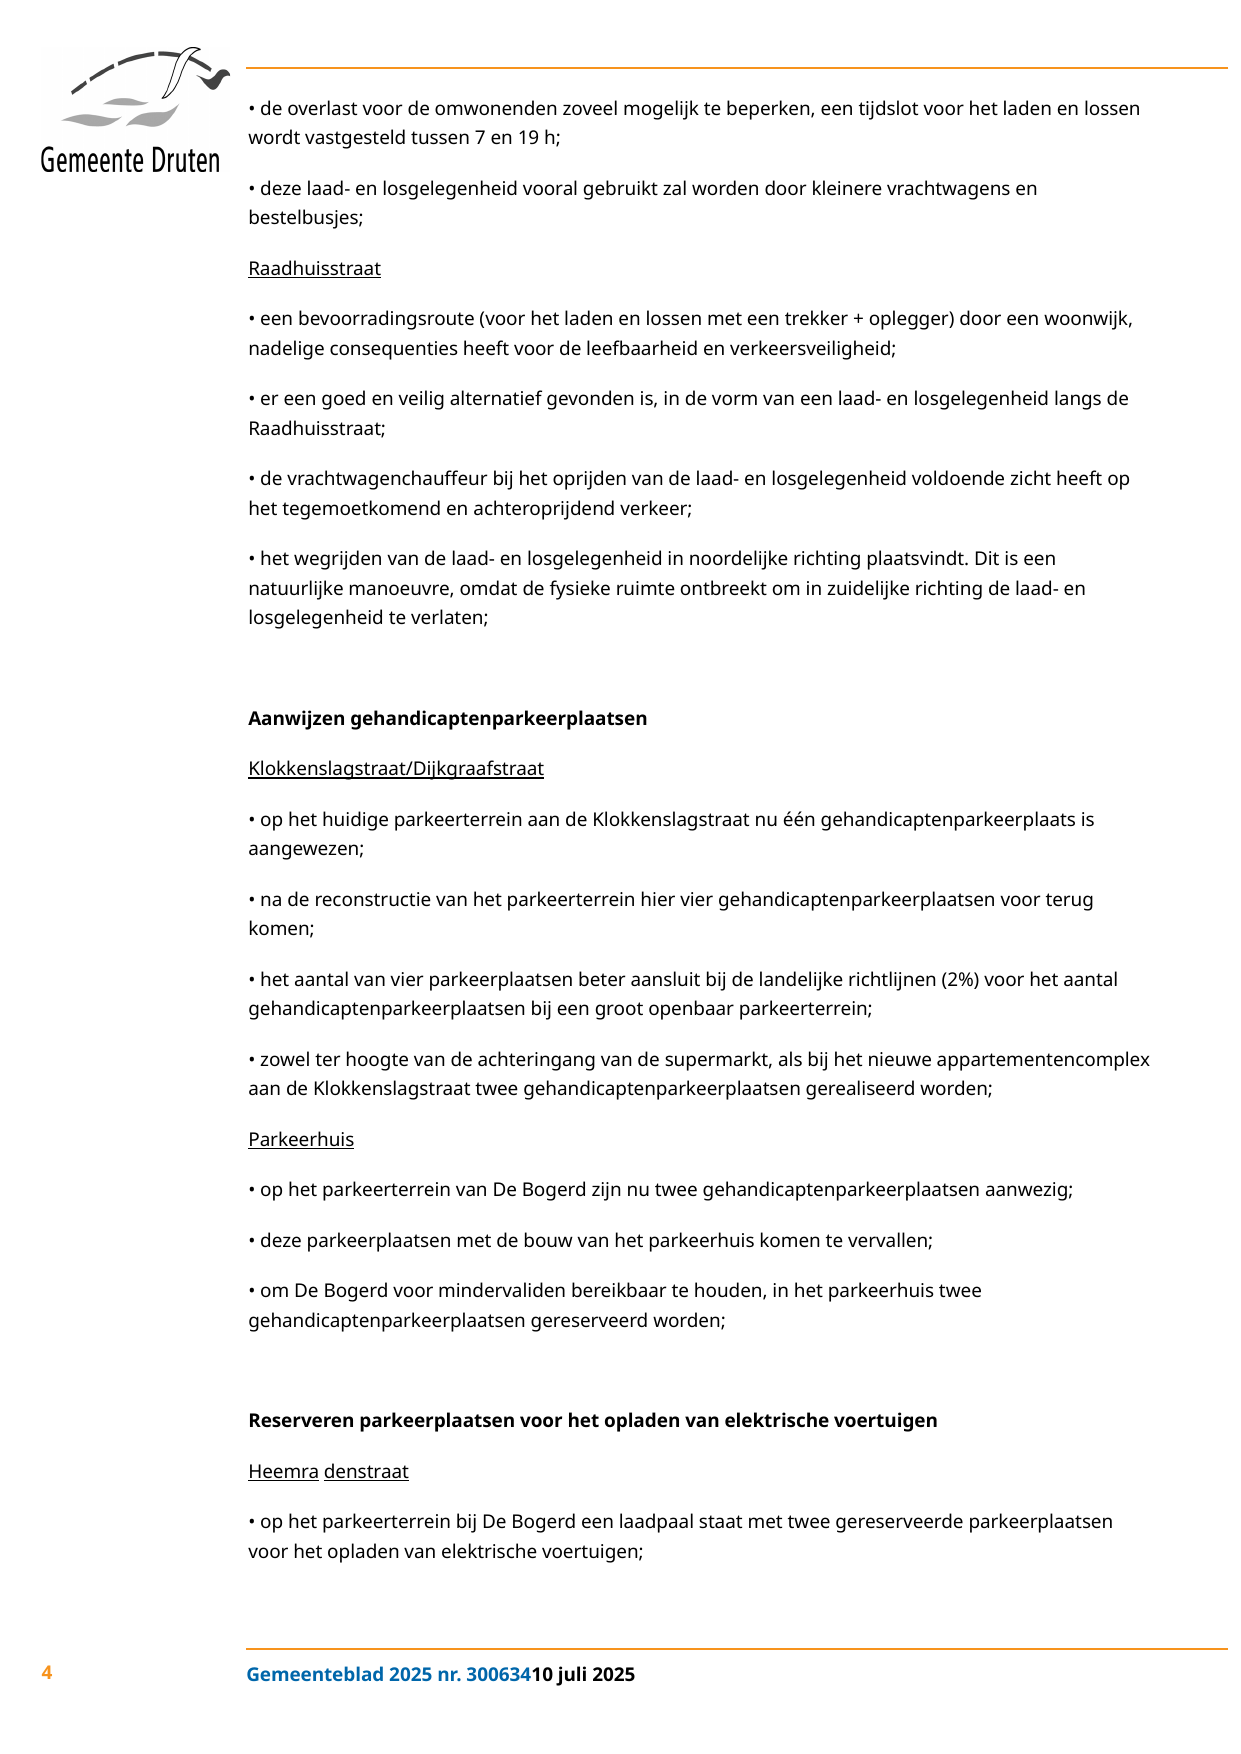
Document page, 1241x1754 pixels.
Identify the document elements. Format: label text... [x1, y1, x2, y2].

text Klokkenslagstraat/Dijkgraafstraat [248, 756, 1152, 781]
text • de overlast voor de omwonenden zoveel mogelijk te beperken, een tijdslot voor het laden en lossen wordt vastgesteld tussen 7 en 19 h; [248, 95, 1152, 150]
text • op het parkeerterrein bij De Bogerd een laadpaal staat met twee gereserveerde parkeerplaatsen voor het opladen van elektrische voertuigen; [248, 1508, 1152, 1564]
text • om De Bogerd voor mindervaliden bereikbaar te houden, in het parkeerhuis twee gehandicaptenparkeerplaatsen gereserveerd worden; [248, 1277, 1152, 1333]
text • een bevoorradingsroute (voor het laden en lossen met een trekker + oplegger) door een woonwijk, nadelige consequenties heeft voor de leefbaarheid en verkeersveiligheid; [248, 305, 1152, 361]
text • na de reconstructie van het parkeerterrein hier vier gehandicaptenparkeerplaatsen voor terug komen; [248, 886, 1152, 941]
text • deze parkeerplaatsen met de bouw van het parkeerhuis komen te vervallen; [248, 1227, 1152, 1253]
text • op het parkeerterrein van De Bogerd zijn nu twee gehandicaptenparkeerplaatsen aanwezig; [248, 1176, 1152, 1202]
text • de vrachtwagenchauffeur bij het oprijden van de laad- en losgelegenheid voldoende zicht heeft op het tegemoetkomend en achteroprijdend verkeer; [248, 465, 1152, 521]
text • deze laad- en losgelegenheid vooral gebruikt zal worden door kleinere vrachtwagens en bestelbusjes; [248, 175, 1152, 230]
picture [41, 47, 231, 172]
text • het aantal van vier parkeerplaatsen beter aansluit bij de landelijke richtlijnen (2%) voor het aantal gehandicaptenparkeerplaatsen bij een groot openbaar parkeerterrein; [248, 966, 1152, 1021]
text • zowel ter hoogte van de achteringang van de supermarkt, als bij het nieuwe appartementencomplex aan de Klokkenslagstraat twee gehandicaptenparkeerplaatsen gerealiseerd worden; [248, 1046, 1152, 1101]
text • het wegrijden van de laad- en losgelegenheid in noordelijke richting plaatsvindt. Dit is een natuurlijke manoeuvre, omdat de fysieke ruimte ontbreekt om in zuidelijke richting de laad- en losgelegenheid te verlaten; [248, 545, 1152, 630]
text Aanwijzen gehandicaptenparkeerplaatsen [248, 705, 1152, 731]
text Reserveren parkeerplaatsen voor het opladen van elektrische voertuigen [248, 1408, 1152, 1433]
text Parkeerhuis [248, 1126, 1152, 1152]
text Raadhuisstraat [248, 255, 1152, 281]
text • op het huidige parkeerterrein aan de Klokkenslagstraat nu één gehandicaptenparkeerplaats is aangewezen; [248, 806, 1152, 861]
text Heemra denstraat [248, 1458, 1152, 1484]
text • er een goed en veilig alternatief gevonden is, in de vorm van een laad- en losgelegenheid langs de Raadhuisstraat; [248, 385, 1152, 441]
